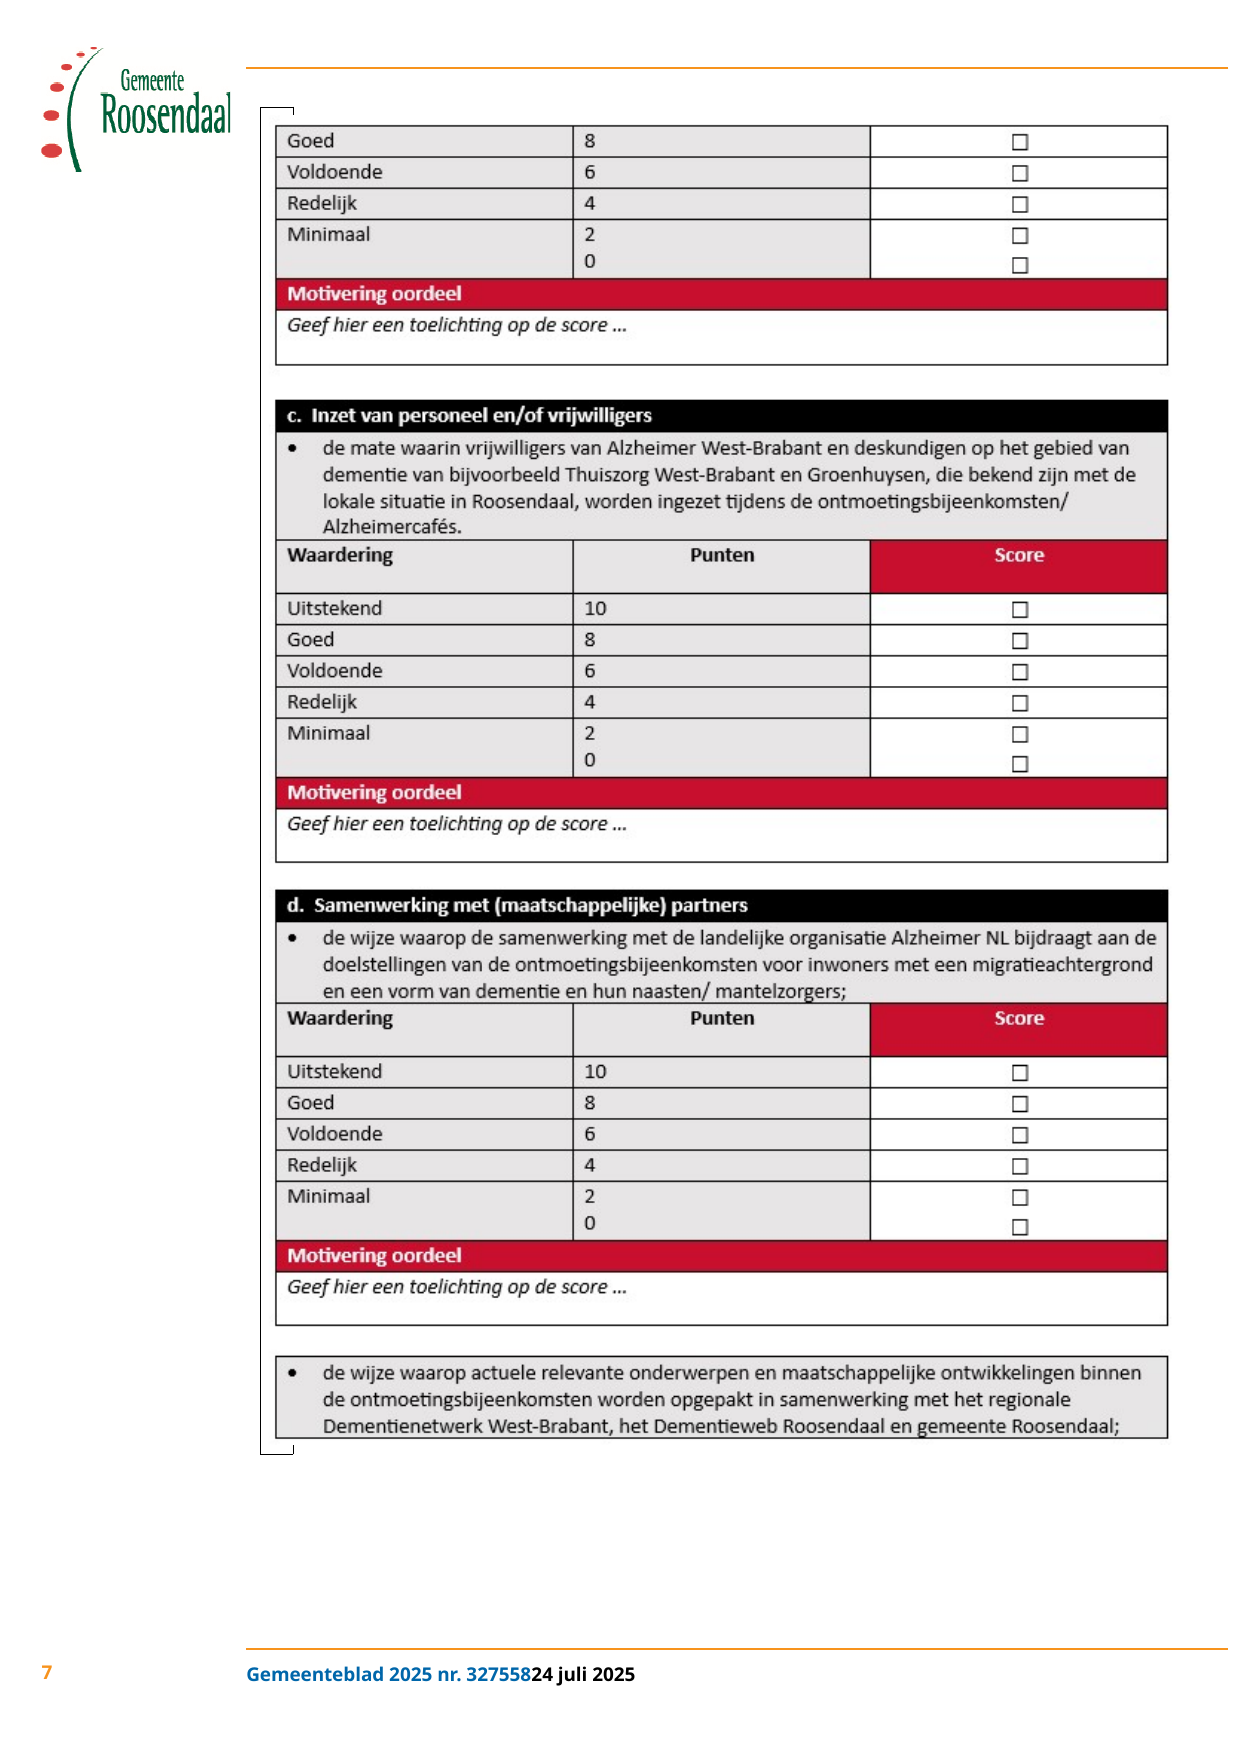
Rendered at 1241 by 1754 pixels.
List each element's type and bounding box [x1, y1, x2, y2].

picture [268, 115, 1173, 1445]
picture [41, 47, 231, 172]
